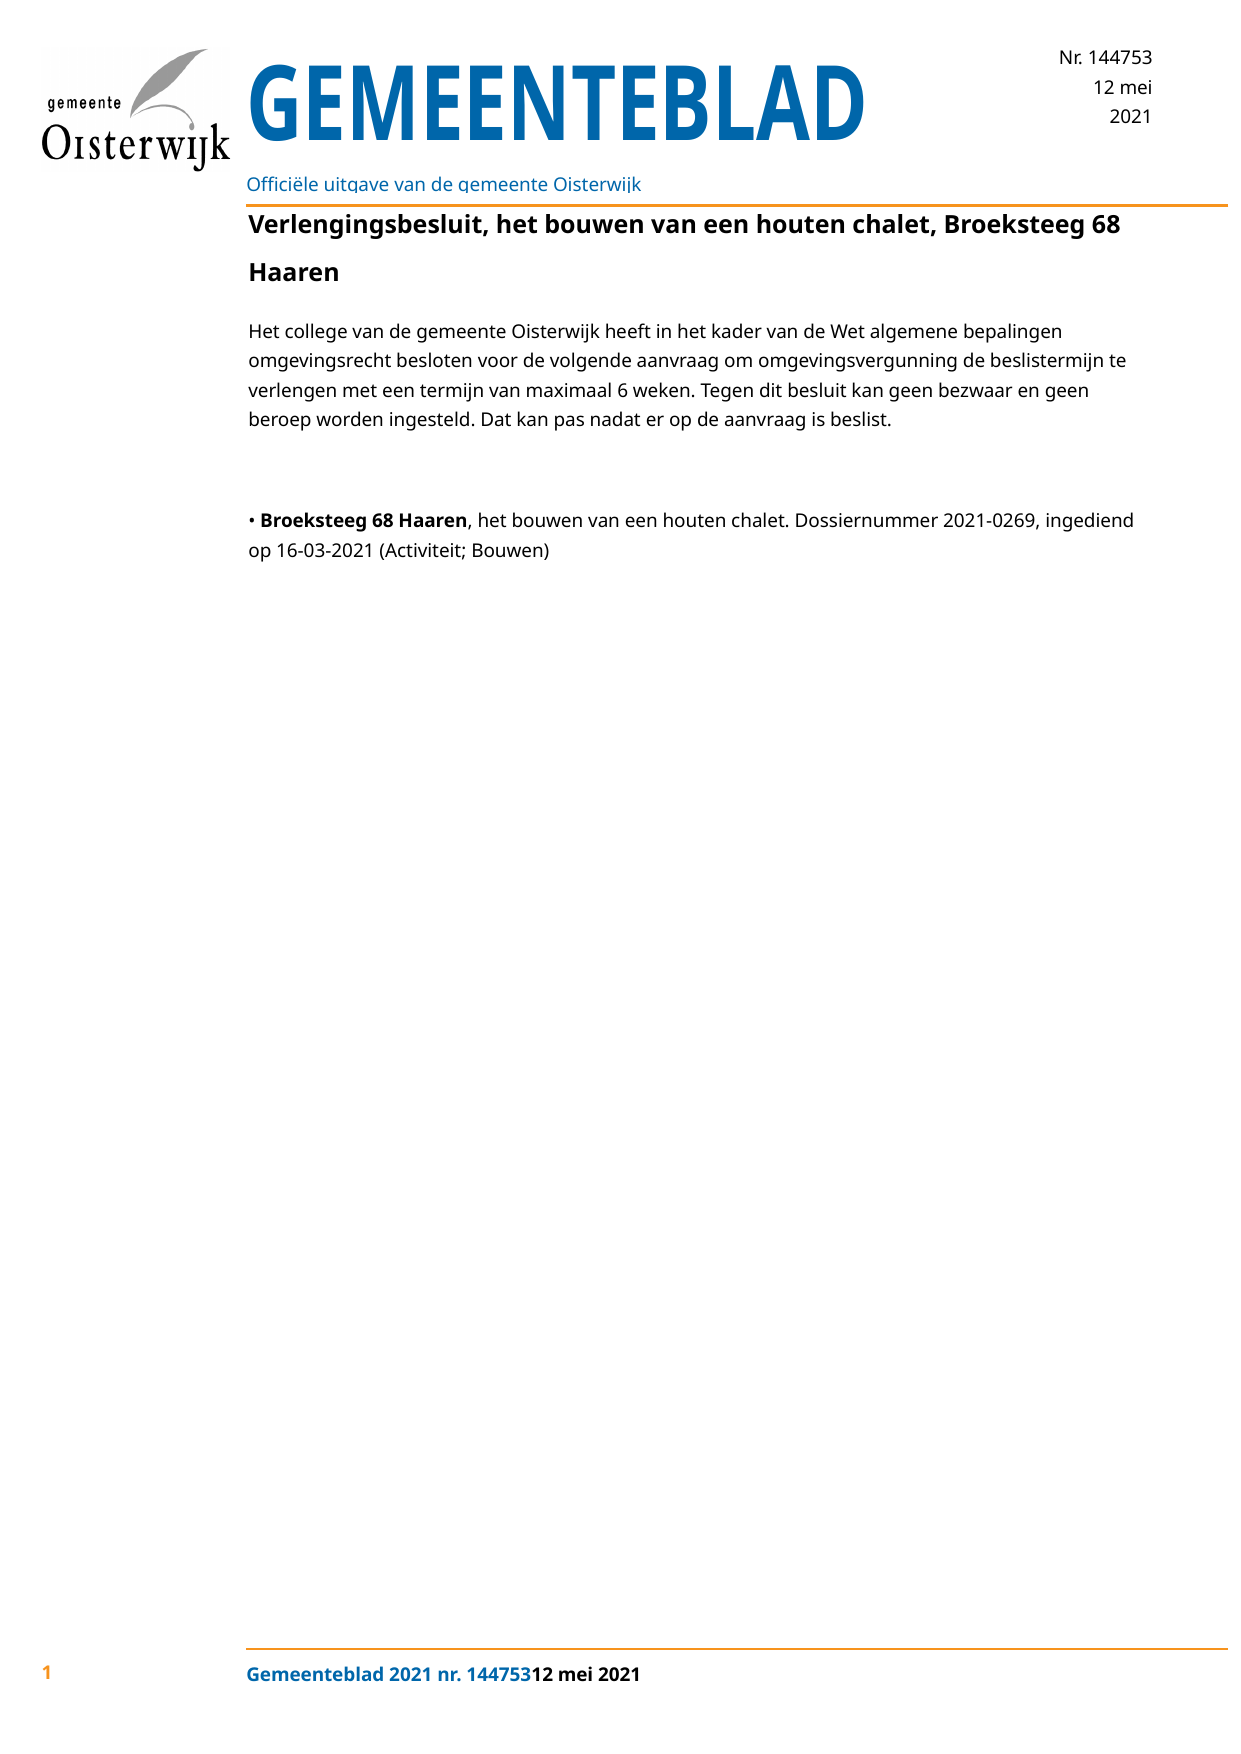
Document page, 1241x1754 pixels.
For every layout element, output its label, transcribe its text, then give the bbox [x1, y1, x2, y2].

text • Broeksteeg 68 Haaren, het bouwen van een houten chalet. Dossiernummer 2021-0269, ingediend op 16-03-2021 (Activiteit; Bouwen) [248, 507, 1152, 563]
text Verlengingsbesluit, het bouwen van een houten chalet, Broeksteeg 68 Haaren [248, 207, 1152, 288]
picture [41, 47, 231, 172]
text Het college van de gemeente Oisterwijk heeft in het kader van de Wet algemene bepalingen omgevingsrecht besloten voor de volgende aanvraag om omgevingsvergunning de beslistermijn te verlengen met een termijn van maximaal 6 weken. Tegen dit besluit kan geen bezwaar en geen beroep worden ingesteld. Dat kan pas nadat er op de aanvraag is beslist. [248, 318, 1152, 432]
